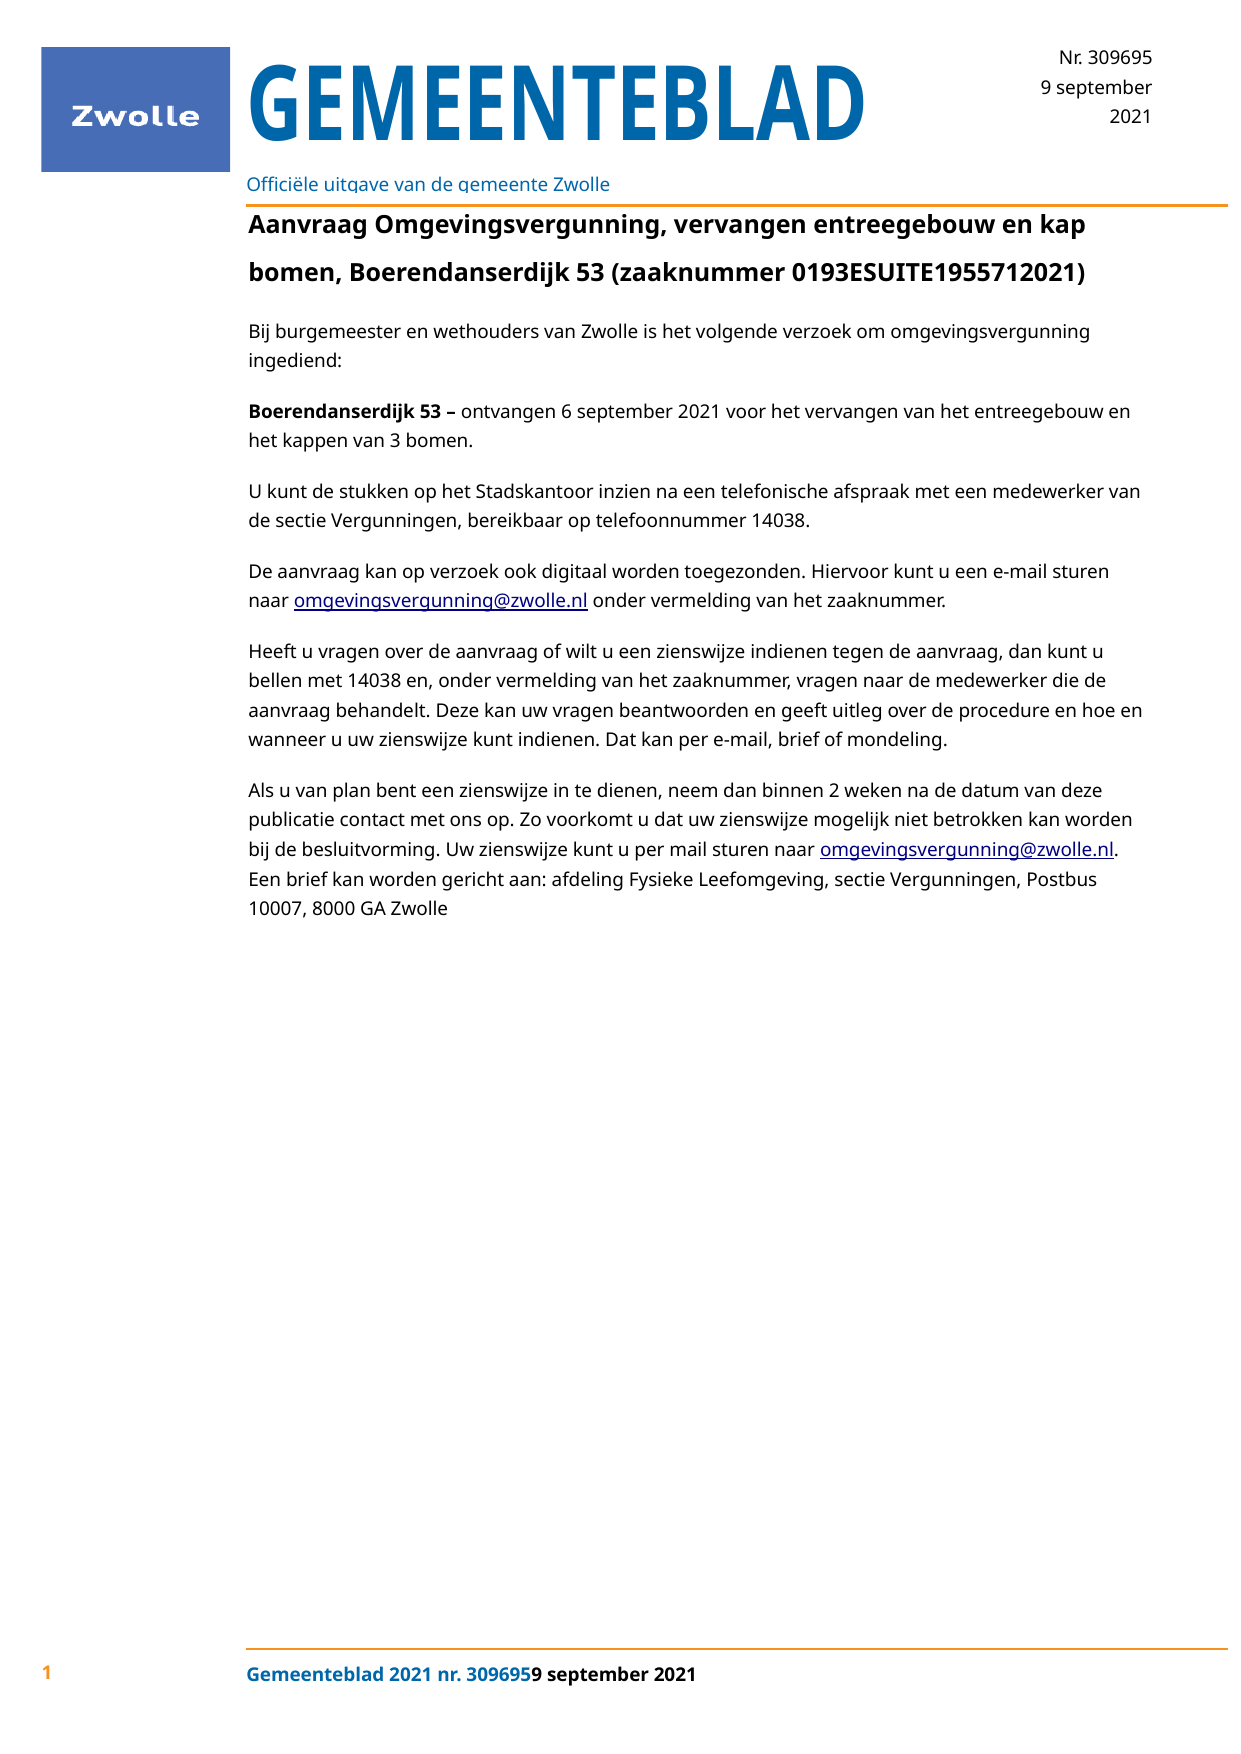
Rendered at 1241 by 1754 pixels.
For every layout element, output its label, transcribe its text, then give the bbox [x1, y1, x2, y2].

text De aanvraag kan op verzoek ook digitaal worden toegezonden. Hiervoor kunt u een e-mail sturen naar omgevingsvergunning@zwolle.nl onder vermelding van het zaaknummer. [248, 558, 1152, 613]
text Heeft u vragen over de aanvraag of wilt u een zienswijze indienen tegen de aanvraag, dan kunt u bellen met 14038 en, onder vermelding van het zaaknummer, vragen naar de medewerker die de aanvraag behandelt. Deze kan uw vragen beantwoorden en geeft uitleg over de procedure en hoe en wanneer u uw zienswijze kunt indienen. Dat kan per e-mail, brief of mondeling. [248, 638, 1152, 752]
text Boerendanserdijk 53 – ontvangen 6 september 2021 voor het vervangen van het entreegebouw en het kappen van 3 bomen. [248, 398, 1152, 453]
text Als u van plan bent een zienswijze in te dienen, neem dan binnen 2 weken na de datum van deze publicatie contact met ons op. Zo voorkomt u dat uw zienswijze mogelijk niet betrokken kan worden bij de besluitvorming. Uw zienswijze kunt u per mail sturen naar omgevingsvergunning@zwolle.nl. Een brief kan worden gericht aan: afdeling Fysieke Leefomgeving, sectie Vergunningen, Postbus 10007, 8000 GA Zwolle [248, 777, 1152, 921]
picture [41, 47, 231, 172]
text Aanvraag Omgevingsvergunning, vervangen entreegebouw en kap bomen, Boerendanserdijk 53 (zaaknummer 0193ESUITE1955712021) [248, 207, 1152, 288]
text U kunt de stukken op het Stadskantoor inzien na een telefonische afspraak met een medewerker van de sectie Vergunningen, bereikbaar op telefoonnummer 14038. [248, 478, 1152, 533]
text Bij burgemeester en wethouders van Zwolle is het volgende verzoek om omgevingsvergunning ingediend: [248, 318, 1152, 373]
